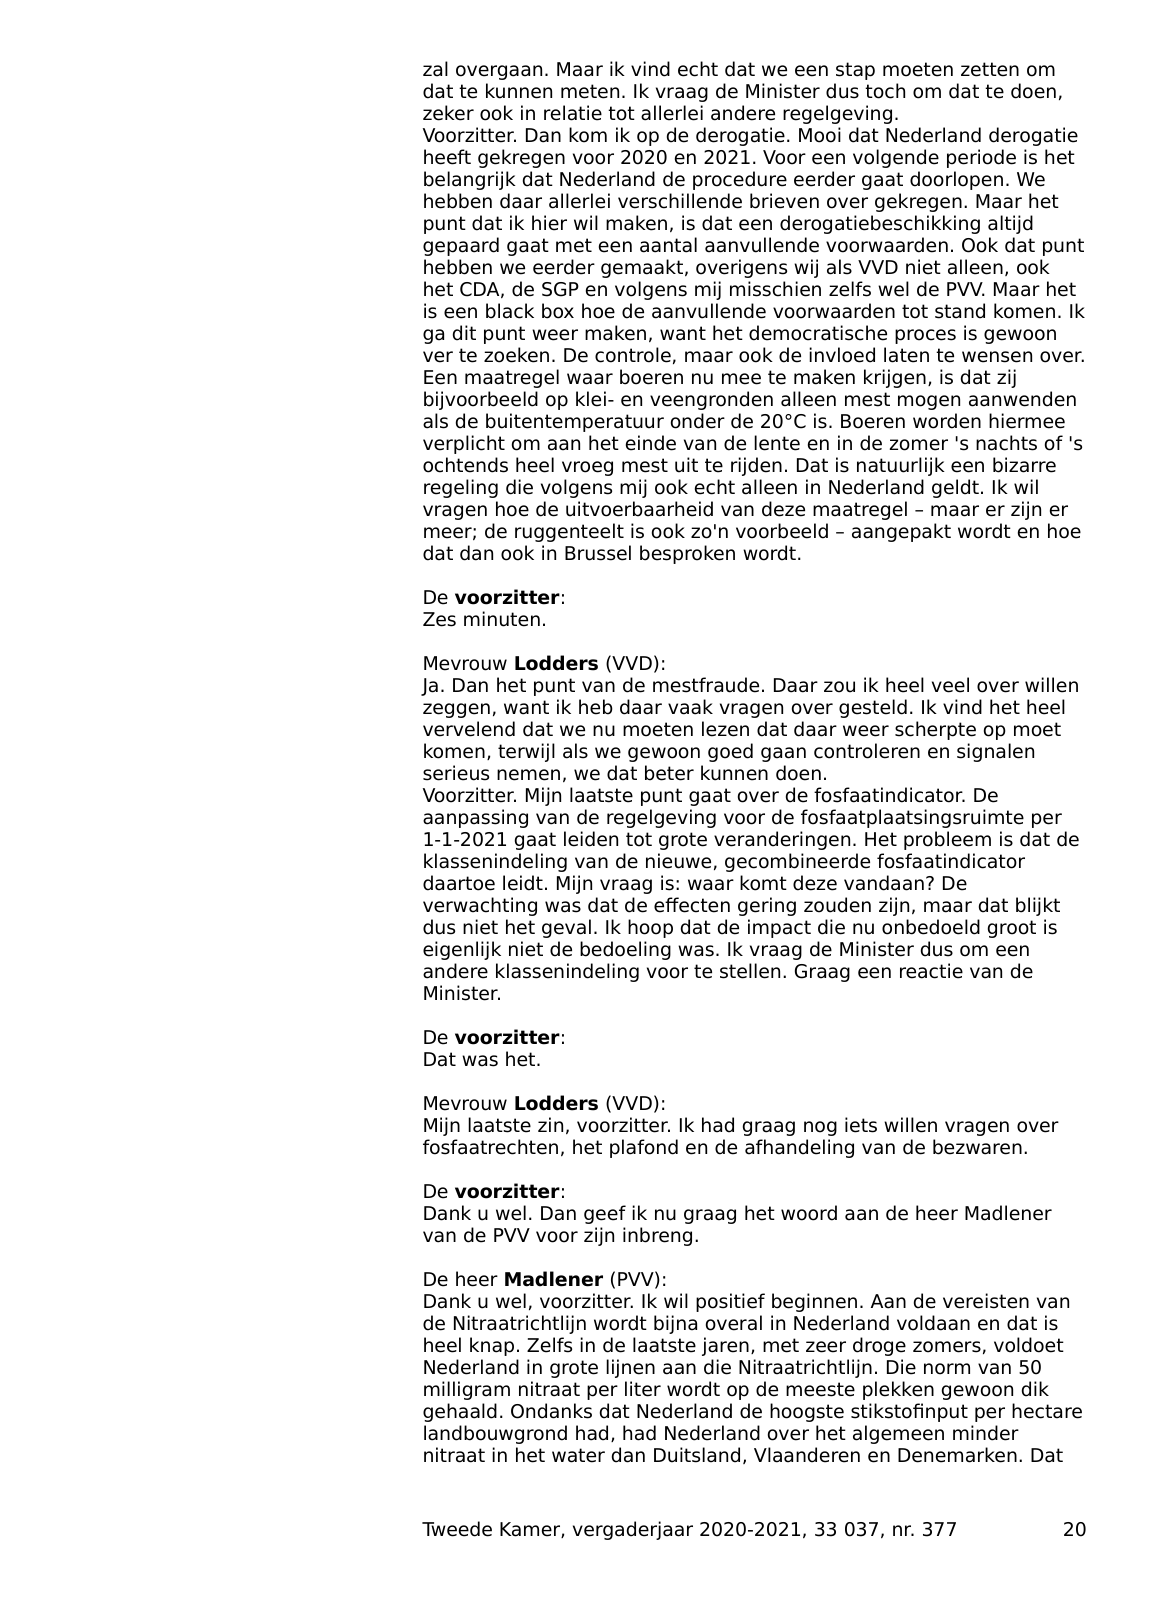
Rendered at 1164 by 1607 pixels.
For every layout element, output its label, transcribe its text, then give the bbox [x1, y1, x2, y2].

text Voorzitter. Dan kom ik op de derogatie. Mooi dat Nederland derogatie heeft gekregen voor 2020 en 2021. Voor een volgende periode is het belangrijk dat Nederland de procedure eerder gaat doorlopen. We hebben daar allerlei verschillende brieven over gekregen. Maar het punt dat ik hier wil maken, is dat een derogatiebeschikking altijd gepaard gaat met een aantal aanvullende voorwaarden. Ook dat punt hebben we eerder gemaakt, overigens wij als VVD niet alleen, ook het CDA, de SGP en volgens mij misschien zelfs wel de PVV. Maar het is een black box hoe de aanvullende voorwaarden tot stand komen. Ik ga dit punt weer maken, want het democratische proces is gewoon ver te zoeken. De controle, maar ook de invloed laten te wensen over. [422, 125, 1087, 367]
text Dank u wel, voorzitter. Ik wil positief beginnen. Aan de vereisten van de Nitraatrichtlijn wordt bijna overal in Nederland voldaan en dat is heel knap. Zelfs in de laatste jaren, met zeer droge zomers, voldoet Nederland in grote lijnen aan die Nitraatrichtlijn. Die norm van 50 milligram nitraat per liter wordt op de meeste plekken gewoon dik gehaald. Ondanks dat Nederland de hoogste stikstofinput per hectare landbouwgrond had, had Nederland over het algemeen minder nitraat in het water dan Duitsland, Vlaanderen en Denemarken. Dat [422, 1291, 1087, 1467]
text De voorzitter: [422, 587, 1087, 609]
text Een maatregel waar boeren nu mee te maken krijgen, is dat zij bijvoorbeeld op klei- en veengronden alleen mest mogen aanwenden als de buitentemperatuur onder de 20°C is. Boeren worden hiermee verplicht om aan het einde van de lente en in de zomer 's nachts of 's ochtends heel vroeg mest uit te rijden. Dat is natuurlijk een bizarre regeling die volgens mij ook echt alleen in Nederland geldt. Ik wil vragen hoe de uitvoerbaarheid van deze maatregel – maar er zijn er meer; de ruggenteelt is ook zo'n voorbeeld – aangepakt wordt en hoe dat dan ook in Brussel besproken wordt. [422, 367, 1087, 564]
text Mijn laatste zin, voorzitter. Ik had graag nog iets willen vragen over fosfaatrechten, het plafond en de afhandeling van de bezwaren. [422, 1115, 1087, 1159]
text Mevrouw Lodders (VVD): [422, 653, 1087, 675]
text Dank u wel. Dan geef ik nu graag het woord aan de heer Madlener van de PVV voor zijn inbreng. [422, 1203, 1087, 1247]
text De voorzitter: [422, 1181, 1087, 1203]
text De voorzitter: [422, 1027, 1087, 1049]
text Ja. Dan het punt van de mestfraude. Daar zou ik heel veel over willen zeggen, want ik heb daar vaak vragen over gesteld. Ik vind het heel vervelend dat we nu moeten lezen dat daar weer scherpte op moet komen, terwijl als we gewoon goed gaan controleren en signalen serieus nemen, we dat beter kunnen doen. [422, 675, 1087, 785]
text Voorzitter. Mijn laatste punt gaat over de fosfaatindicator. De aanpassing van de regelgeving voor de fosfaatplaatsingsruimte per 1-1-2021 gaat leiden tot grote veranderingen. Het probleem is dat de klassenindeling van de nieuwe, gecombineerde fosfaatindicator daartoe leidt. Mijn vraag is: waar komt deze vandaan? De verwachting was dat de effecten gering zouden zijn, maar dat blijkt dus niet het geval. Ik hoop dat de impact die nu onbedoeld groot is eigenlijk niet de bedoeling was. Ik vraag de Minister dus om een andere klassenindeling voor te stellen. Graag een reactie van de Minister. [422, 785, 1087, 1004]
text Zes minuten. [422, 609, 1087, 631]
text zal overgaan. Maar ik vind echt dat we een stap moeten zetten om dat te kunnen meten. Ik vraag de Minister dus toch om dat te doen, zeker ook in relatie tot allerlei andere regelgeving. [422, 59, 1087, 125]
text De heer Madlener (PVV): [422, 1269, 1087, 1291]
text Dat was het. [422, 1049, 1087, 1071]
text Mevrouw Lodders (VVD): [422, 1093, 1087, 1115]
